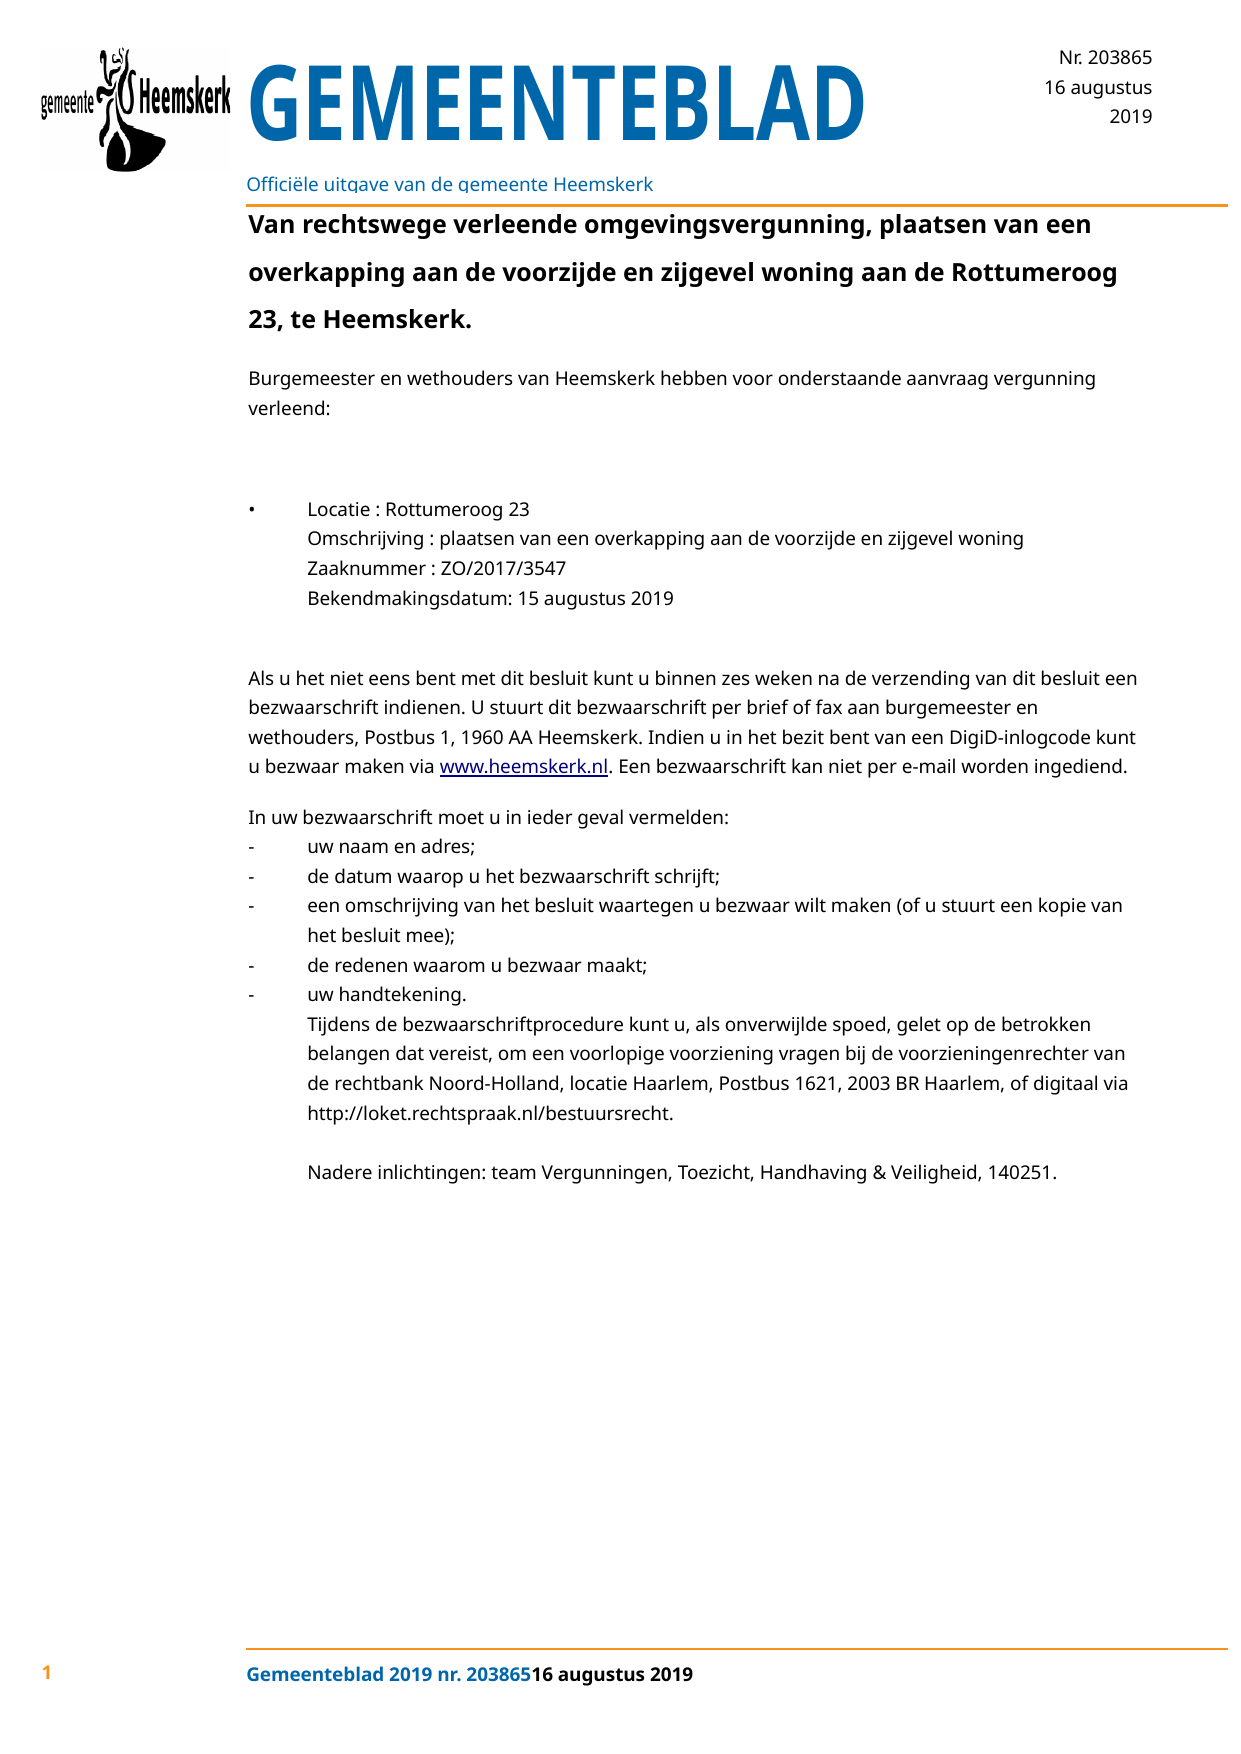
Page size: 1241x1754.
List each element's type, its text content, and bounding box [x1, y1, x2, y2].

list Zaaknummer : ZO/2017/3547 [248, 555, 1152, 581]
list Omschrijving : plaatsen van een overkapping aan de voorzijde en zijgevel woning [248, 526, 1152, 551]
list uw naam en adres; [248, 833, 1152, 859]
list Tijdens de bezwaarschriftprocedure kunt u, als onverwijlde spoed, gelet op de betrokken belangen dat vereist, om een voorlopige voorziening vragen bij de voorzieningenrechter van de rechtbank Noord-Holland, locatie Haarlem, Postbus 1621, 2003 BR Haarlem, of digitaal via http://loket.rechtspraak.nl/bestuursrecht. [248, 1011, 1152, 1125]
picture [41, 47, 231, 172]
text Als u het niet eens bent met dit besluit kunt u binnen zes weken na de verzending van dit besluit een bezwaarschrift indienen. U stuurt dit bezwaarschrift per brief of fax aan burgemeester en wethouders, Postbus 1, 1960 AA Heemskerk. Indien u in het bezit bent van een DigiD-inlogcode kunt u bezwaar maken via www.heemskerk.nl. Een bezwaarschrift kan niet per e-mail worden ingediend. [248, 665, 1152, 779]
text Burgemeester en wethouders van Heemskerk hebben voor onderstaande aanvraag vergunning verleend: [248, 366, 1152, 421]
list uw handtekening. [248, 981, 1152, 1007]
list Nadere inlichtingen: team Vergunningen, Toezicht, Handhaving & Veiligheid, 140251. [248, 1159, 1152, 1184]
list Locatie : Rottumeroog 23 [248, 496, 1152, 522]
list de datum waarop u het bezwaarschrift schrijft; [248, 863, 1152, 889]
list Bekendmakingsdatum: 15 augustus 2019 [248, 585, 1152, 610]
list de redenen waarom u bezwaar maakt; [248, 952, 1152, 977]
text Van rechtswege verleende omgevingsvergunning, plaatsen van een overkapping aan de voorzijde en zijgevel woning aan de Rottumeroog 23, te Heemskerk. [248, 207, 1152, 336]
text In uw bezwaarschrift moet u in ieder geval vermelden: [248, 804, 1152, 829]
list een omschrijving van het besluit waartegen u bezwaar wilt maken (of u stuurt een kopie van het besluit mee); [248, 893, 1152, 948]
